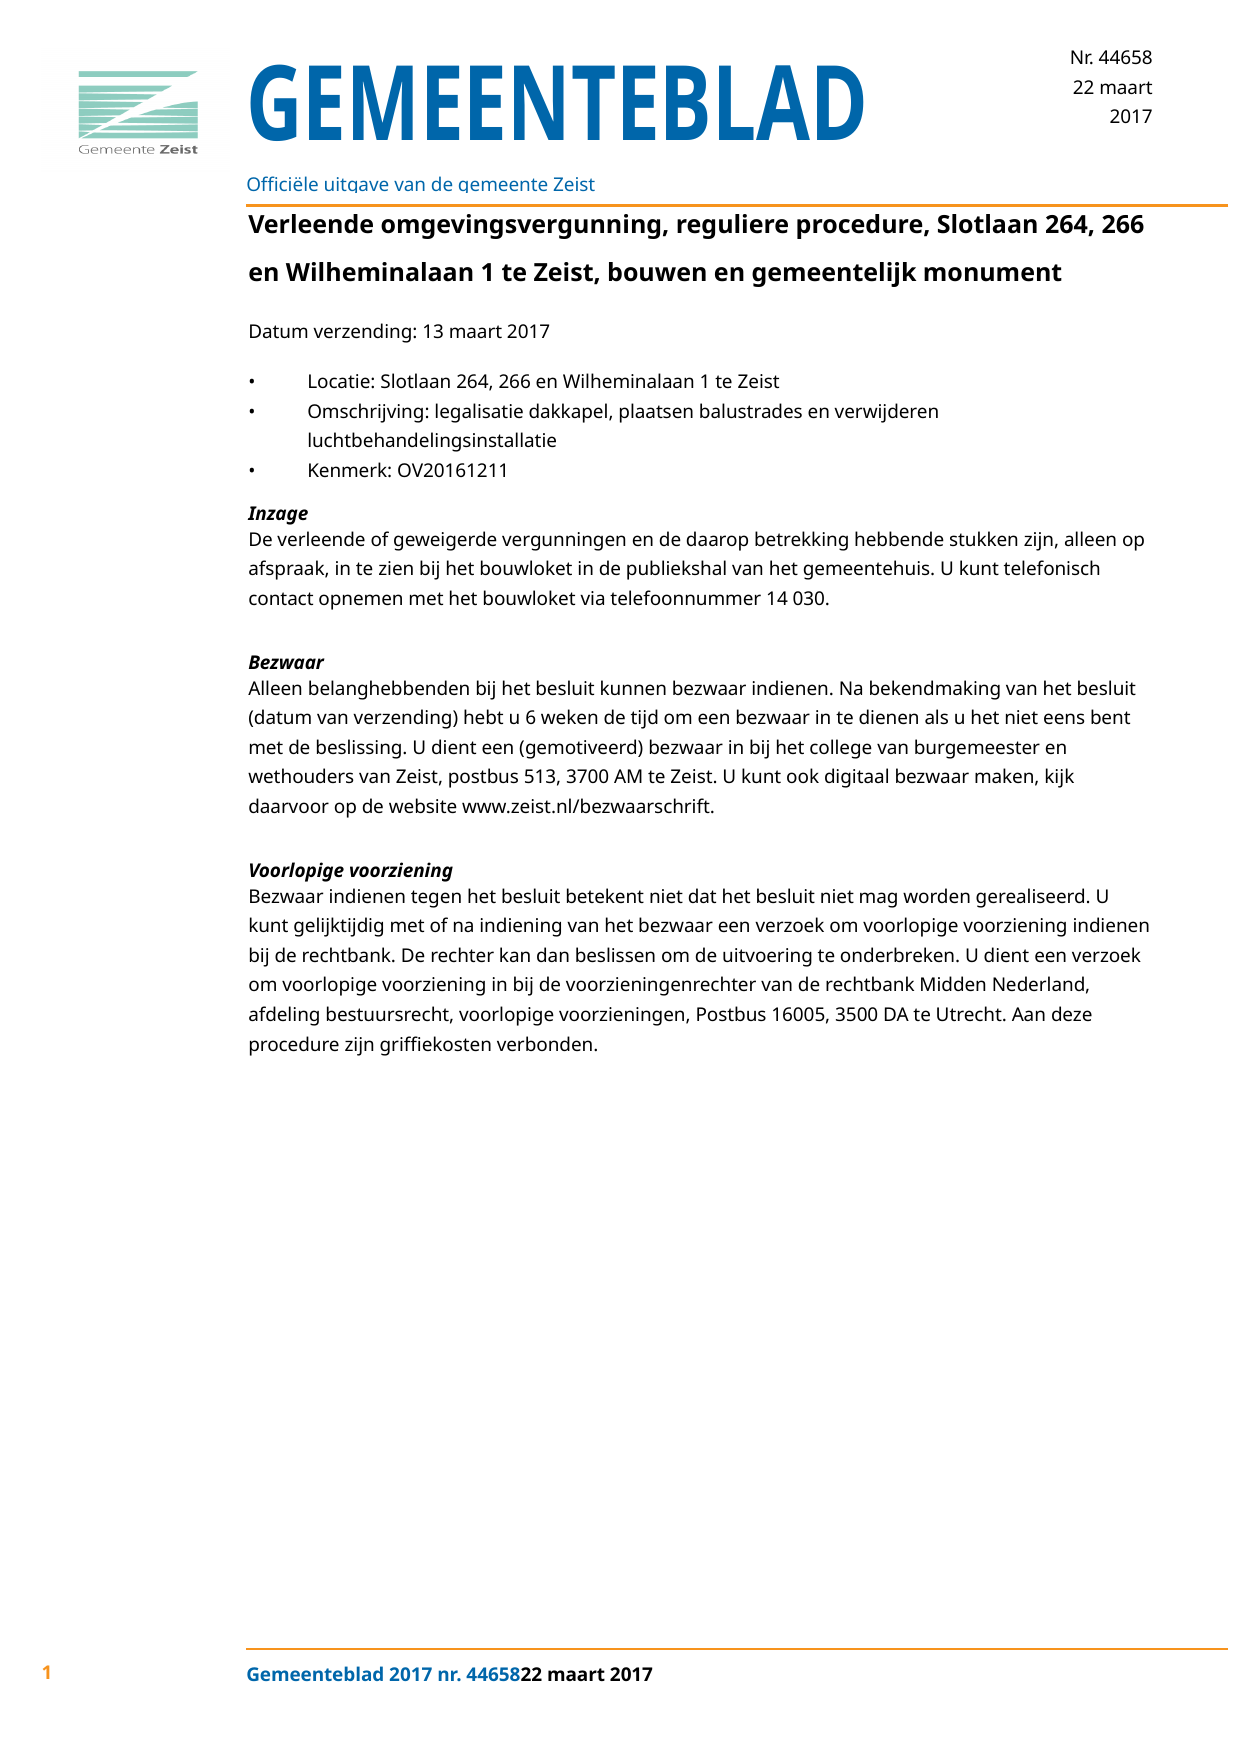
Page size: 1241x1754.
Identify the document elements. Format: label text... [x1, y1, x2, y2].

text Bezwaar indienen tegen het besluit betekent niet dat het besluit niet mag worden gerealiseerd. U kunt gelijktijdig met of na indiening van het bezwaar een verzoek om voorlopige voorziening indienen bij de rechtbank. De rechter kan dan beslissen om de uitvoering te onderbreken. U dient een verzoek om voorlopige voorziening in bij de voorzieningenrechter van de rechtbank Midden Nederland, afdeling bestuursrecht, voorlopige voorzieningen, Postbus 16005, 3500 DA te Utrecht. Aan deze procedure zijn griffiekosten verbonden. [248, 883, 1152, 1056]
list Kenmerk: OV20161211 [248, 457, 1152, 483]
text Verleende omgevingsvergunning, reguliere procedure, Slotlaan 264, 266 en Wilheminalaan 1 te Zeist, bouwen en gemeentelijk monument [248, 207, 1152, 288]
list Locatie: Slotlaan 264, 266 en Wilheminalaan 1 te Zeist [248, 368, 1152, 394]
list Omschrijving: legalisatie dakkapel, plaatsen balustrades en verwijderen luchtbehandelingsinstallatie [248, 398, 1152, 453]
text Bezwaar [248, 649, 1152, 675]
text Datum verzending: 13 maart 2017 [248, 318, 1152, 344]
text Alleen belanghebbenden bij het besluit kunnen bezwaar indienen. Na bekendmaking van het besluit (datum van verzending) hebt u 6 weken de tijd om een bezwaar in te dienen als u het niet eens bent met de beslissing. U dient een (gemotiveerd) bezwaar in bij het college van burgemeester en wethouders van Zeist, postbus 513, 3700 AM te Zeist. U kunt ook digitaal bezwaar maken, kijk daarvoor op de website www.zeist.nl/bezwaarschrift. [248, 675, 1152, 819]
text Voorlopige voorziening [248, 857, 1152, 883]
text Inzage [248, 500, 1152, 526]
picture [41, 47, 231, 172]
text De verleende of geweigerde vergunningen en de daarop betrekking hebbende stukken zijn, alleen op afspraak, in te zien bij het bouwloket in de publiekshal van het gemeentehuis. U kunt telefonisch contact opnemen met het bouwloket via telefoonnummer 14 030. [248, 526, 1152, 611]
